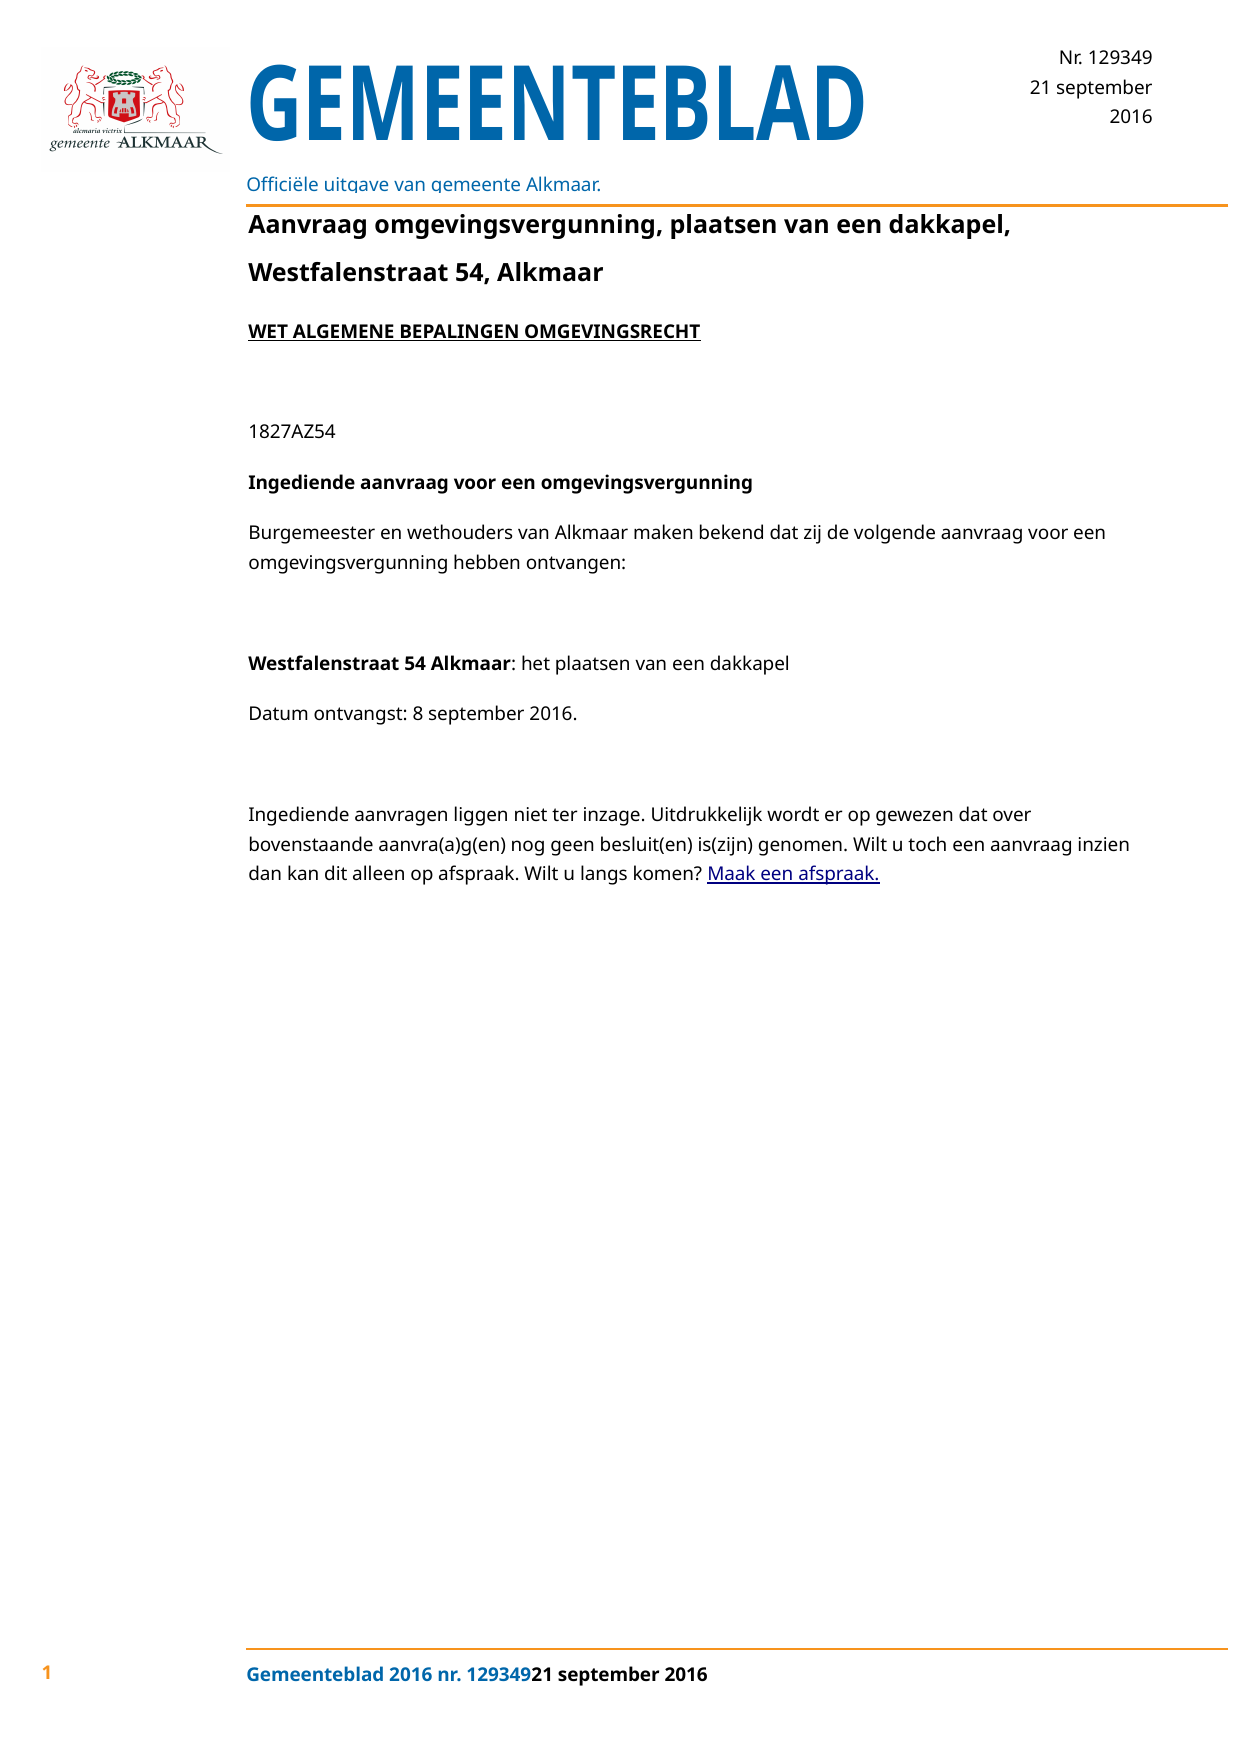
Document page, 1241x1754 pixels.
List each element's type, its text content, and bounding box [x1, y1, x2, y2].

text Burgemeester en wethouders van Alkmaar maken bekend dat zij de volgende aanvraag voor een omgevingsvergunning hebben ontvangen: [248, 519, 1152, 575]
text Aanvraag omgevingsvergunning, plaatsen van een dakkapel, Westfalenstraat 54, Alkmaar [248, 207, 1152, 288]
picture [41, 47, 231, 172]
text 1827AZ54 [248, 419, 1152, 444]
text WET ALGEMENE BEPALINGEN OMGEVINGSRECHT [248, 318, 1152, 344]
text Datum ontvangst: 8 september 2016. [248, 700, 1152, 726]
text Ingediende aanvragen liggen niet ter inzage. Uitdrukkelijk wordt er op gewezen dat over bovenstaande aanvra(a)g(en) nog geen besluit(en) is(zijn) genomen. Wilt u toch een aanvraag inzien dan kan dit alleen op afspraak. Wilt u langs komen? Maak een afspraak. [248, 801, 1152, 886]
text Westfalenstraat 54 Alkmaar: het plaatsen van een dakkapel [248, 650, 1152, 676]
text Ingediende aanvraag voor een omgevingsvergunning [248, 469, 1152, 495]
